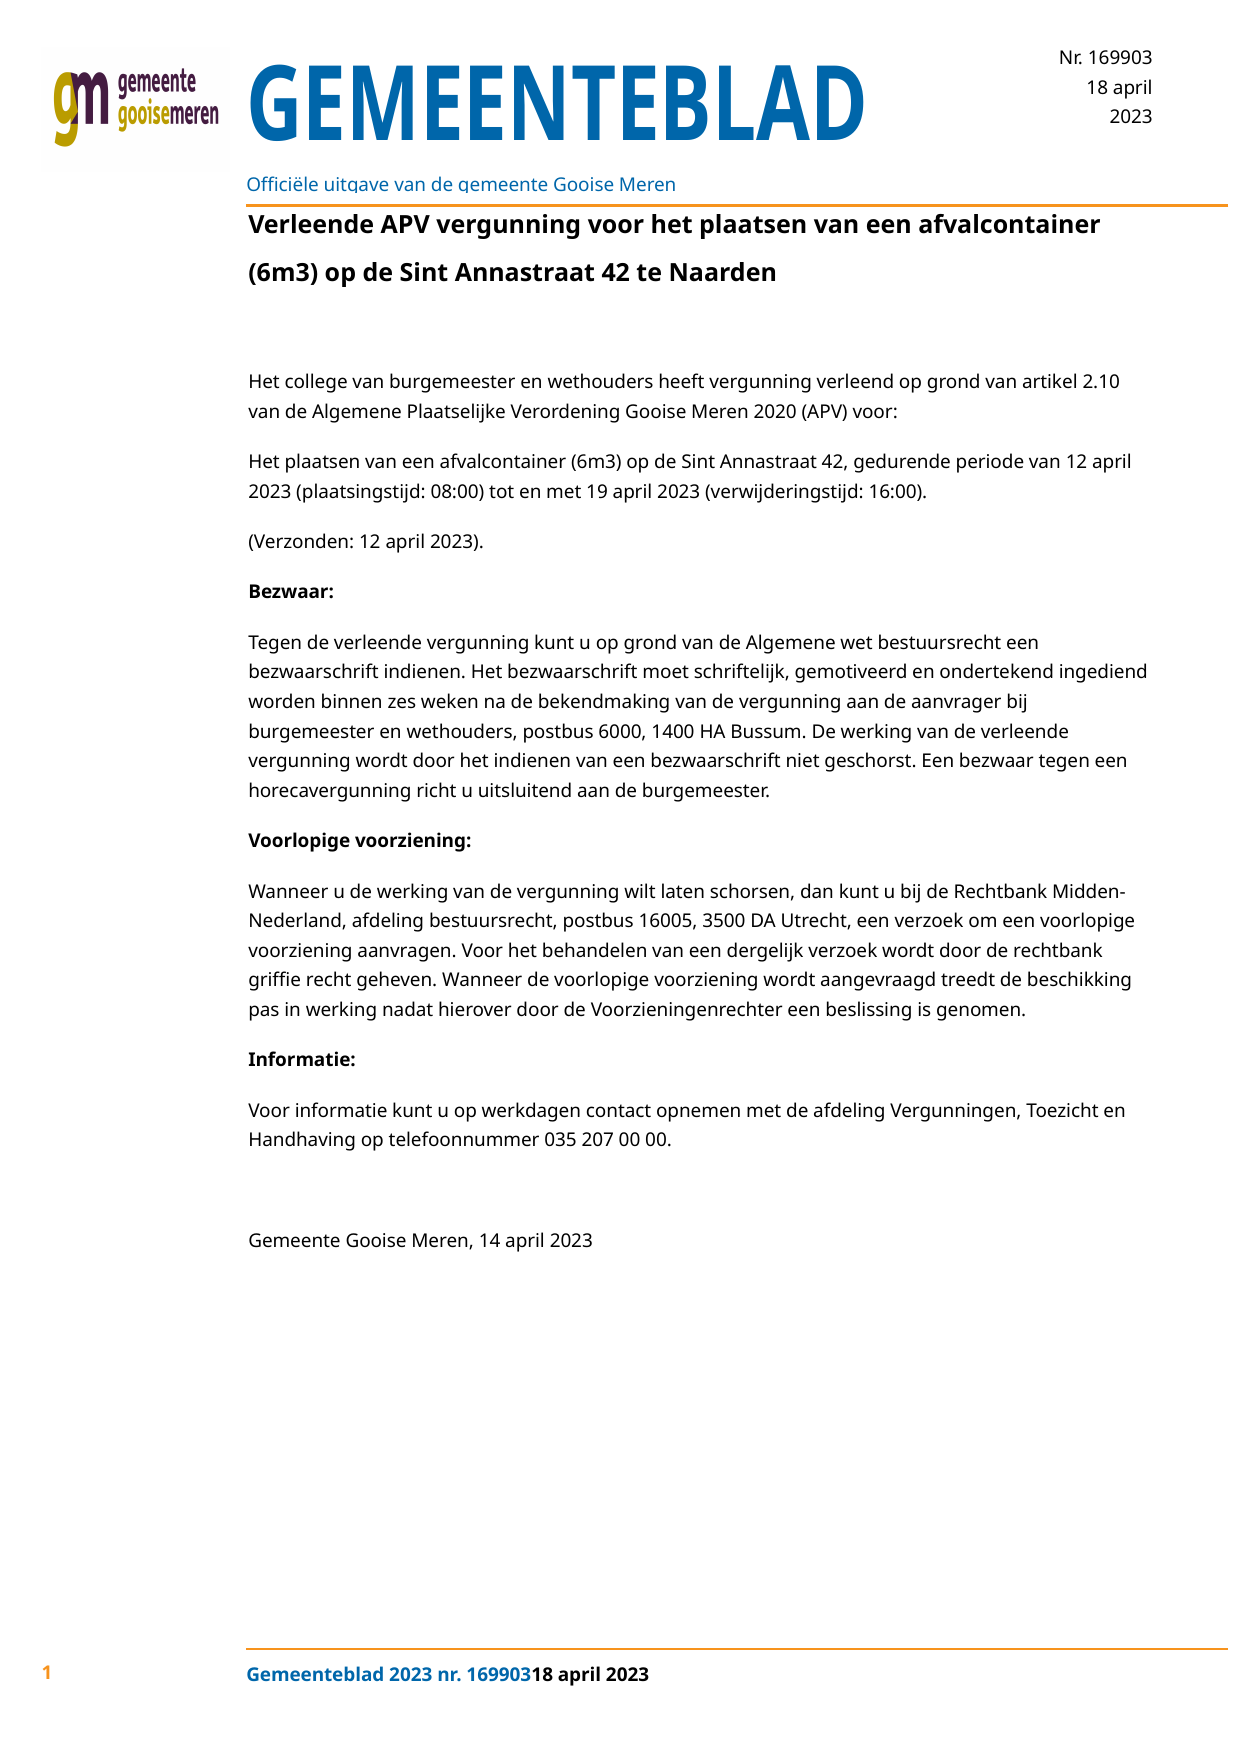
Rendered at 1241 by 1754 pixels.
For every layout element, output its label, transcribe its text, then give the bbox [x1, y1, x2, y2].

text (Verzonden: 12 april 2023). [248, 528, 1152, 554]
text Wanneer u de werking van de vergunning wilt laten schorsen, dan kunt u bij de Rechtbank Midden-Nederland, afdeling bestuursrecht, postbus 16005, 3500 DA Utrecht, een verzoek om een voorlopige voorziening aanvragen. Voor het behandelen van een dergelijk verzoek wordt door de rechtbank griffie recht geheven. Wanneer de voorlopige voorziening wordt aangevraagd treedt de beschikking pas in werking nadat hierover door de Voorzieningenrechter een beslissing is genomen. [248, 878, 1152, 1022]
text Gemeente Gooise Meren, 14 april 2023 [248, 1227, 1152, 1253]
text Informatie: [248, 1047, 1152, 1072]
text Voorlopige voorziening: [248, 827, 1152, 853]
text Voor informatie kunt u op werkdagen contact opnemen met de afdeling Vergunningen, Toezicht en Handhaving op telefoonnummer 035 207 00 00. [248, 1097, 1152, 1152]
text Het plaatsen van een afvalcontainer (6m3) op de Sint Annastraat 42, gedurende periode van 12 april 2023 (plaatsingstijd: 08:00) tot en met 19 april 2023 (verwijderingstijd: 16:00). [248, 448, 1152, 504]
picture [41, 47, 231, 172]
text Het college van burgemeester en wethouders heeft vergunning verleend op grond van artikel 2.10 van de Algemene Plaatselijke Verordening Gooise Meren 2020 (APV) voor: [248, 368, 1152, 424]
text Verleende APV vergunning voor het plaatsen van een afvalcontainer (6m3) op de Sint Annastraat 42 te Naarden [248, 207, 1152, 288]
text Tegen de verleende vergunning kunt u op grond van de Algemene wet bestuursrecht een bezwaarschrift indienen. Het bezwaarschrift moet schriftelijk, gemotiveerd en ondertekend ingediend worden binnen zes weken na de bekendmaking van de vergunning aan de aanvrager bij burgemeester en wethouders, postbus 6000, 1400 HA Bussum. De werking van de verleende vergunning wordt door het indienen van een bezwaarschrift niet geschorst. Een bezwaar tegen een horecavergunning richt u uitsluitend aan de burgemeester. [248, 629, 1152, 803]
text Bezwaar: [248, 579, 1152, 604]
